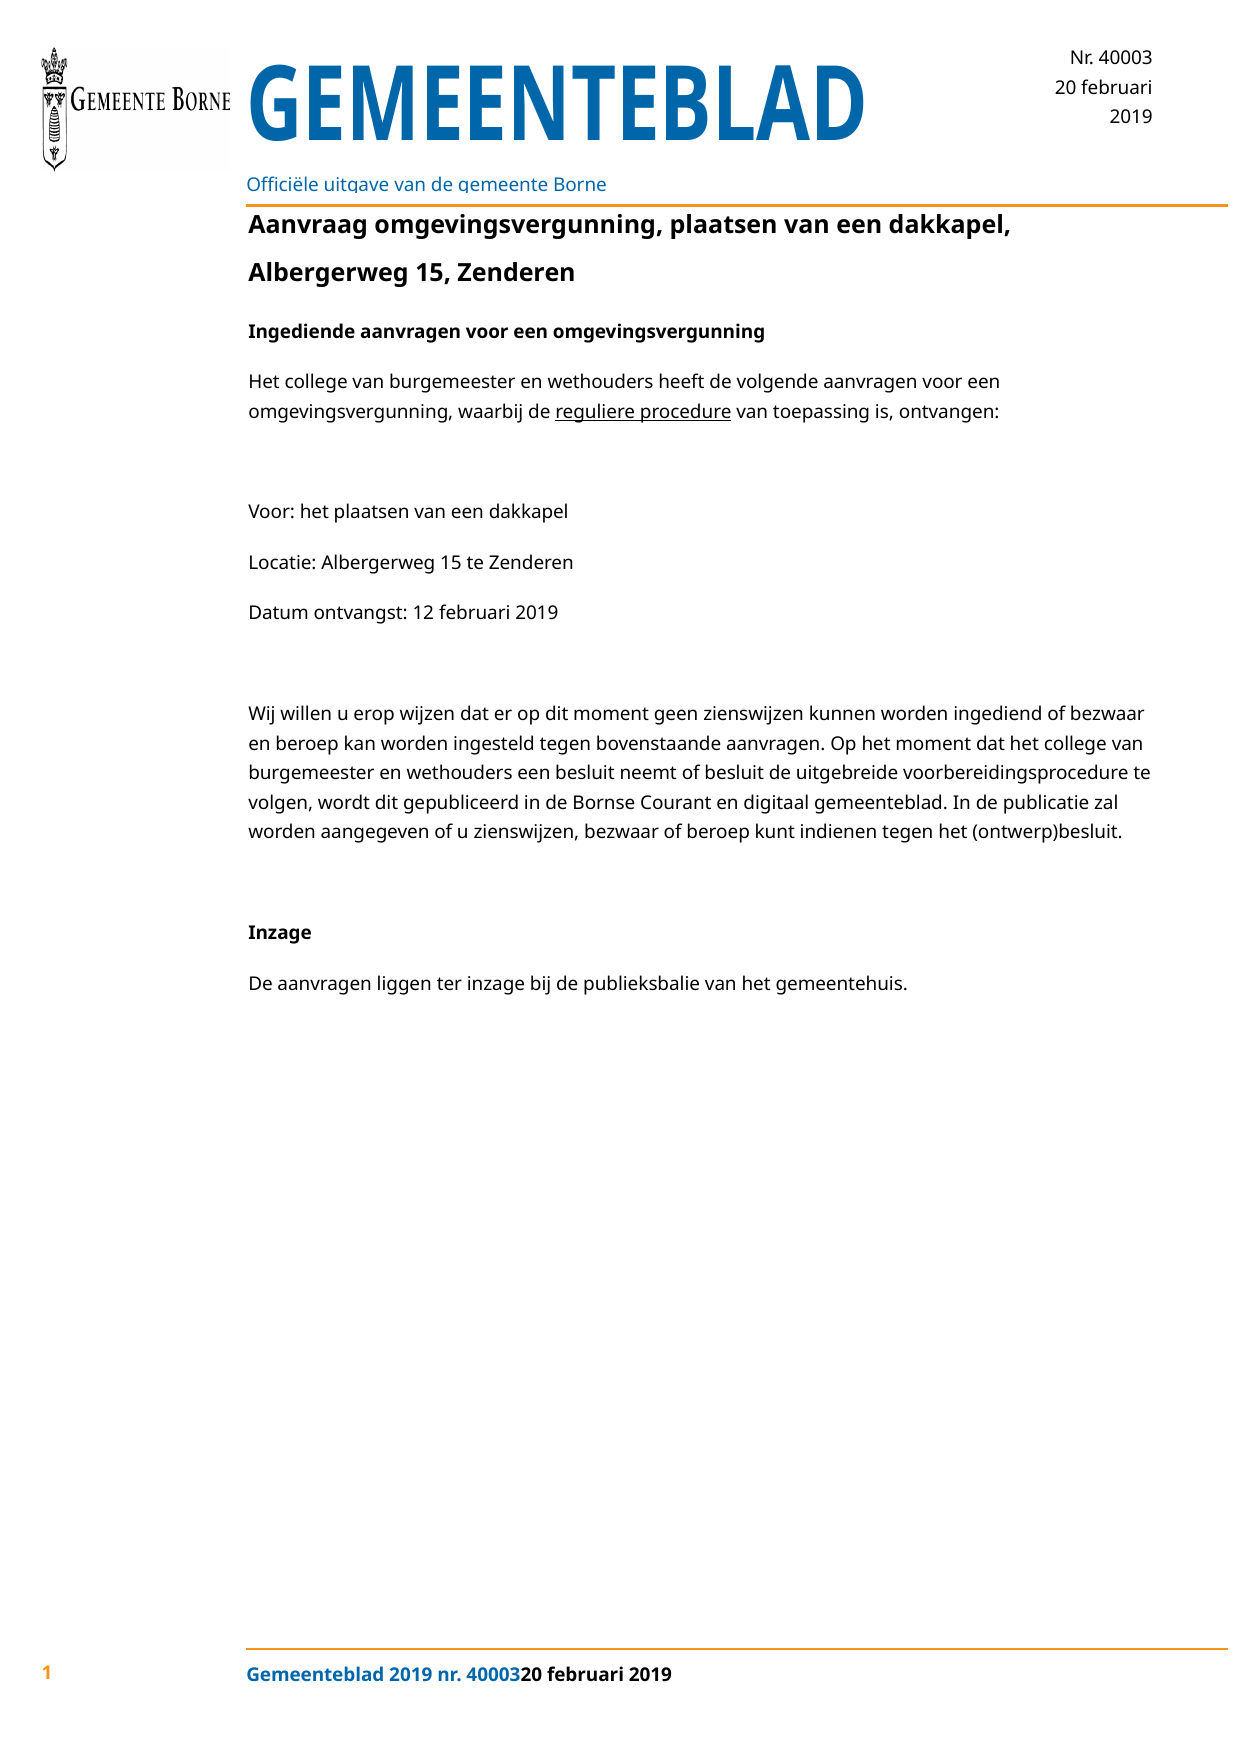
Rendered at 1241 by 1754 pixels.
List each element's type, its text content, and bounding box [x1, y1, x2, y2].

text Inzage [248, 919, 1152, 945]
text Ingediende aanvragen voor een omgevingsvergunning [248, 318, 1152, 344]
text Datum ontvangst: 12 februari 2019 [248, 599, 1152, 625]
text Locatie: Albergerweg 15 te Zenderen [248, 549, 1152, 575]
text De aanvragen liggen ter inzage bij de publieksbalie van het gemeentehuis. [248, 970, 1152, 996]
text Aanvraag omgevingsvergunning, plaatsen van een dakkapel, Albergerweg 15, Zenderen [248, 207, 1152, 288]
text Het college van burgemeester en wethouders heeft de volgende aanvragen voor een omgevingsvergunning, waarbij de reguliere procedure van toepassing is, ontvangen: [248, 368, 1152, 424]
picture [41, 47, 231, 172]
text Wij willen u erop wijzen dat er op dit moment geen zienswijzen kunnen worden ingediend of bezwaar en beroep kan worden ingesteld tegen bovenstaande aanvragen. Op het moment dat het college van burgemeester en wethouders een besluit neemt of besluit de uitgebreide voorbereidingsprocedure te volgen, wordt dit gepubliceerd in de Bornse Courant en digitaal gemeenteblad. In de publicatie zal worden aangegeven of u zienswijzen, bezwaar of beroep kunt indienen tegen het (ontwerp)besluit. [248, 700, 1152, 844]
text Voor: het plaatsen van een dakkapel [248, 499, 1152, 524]
